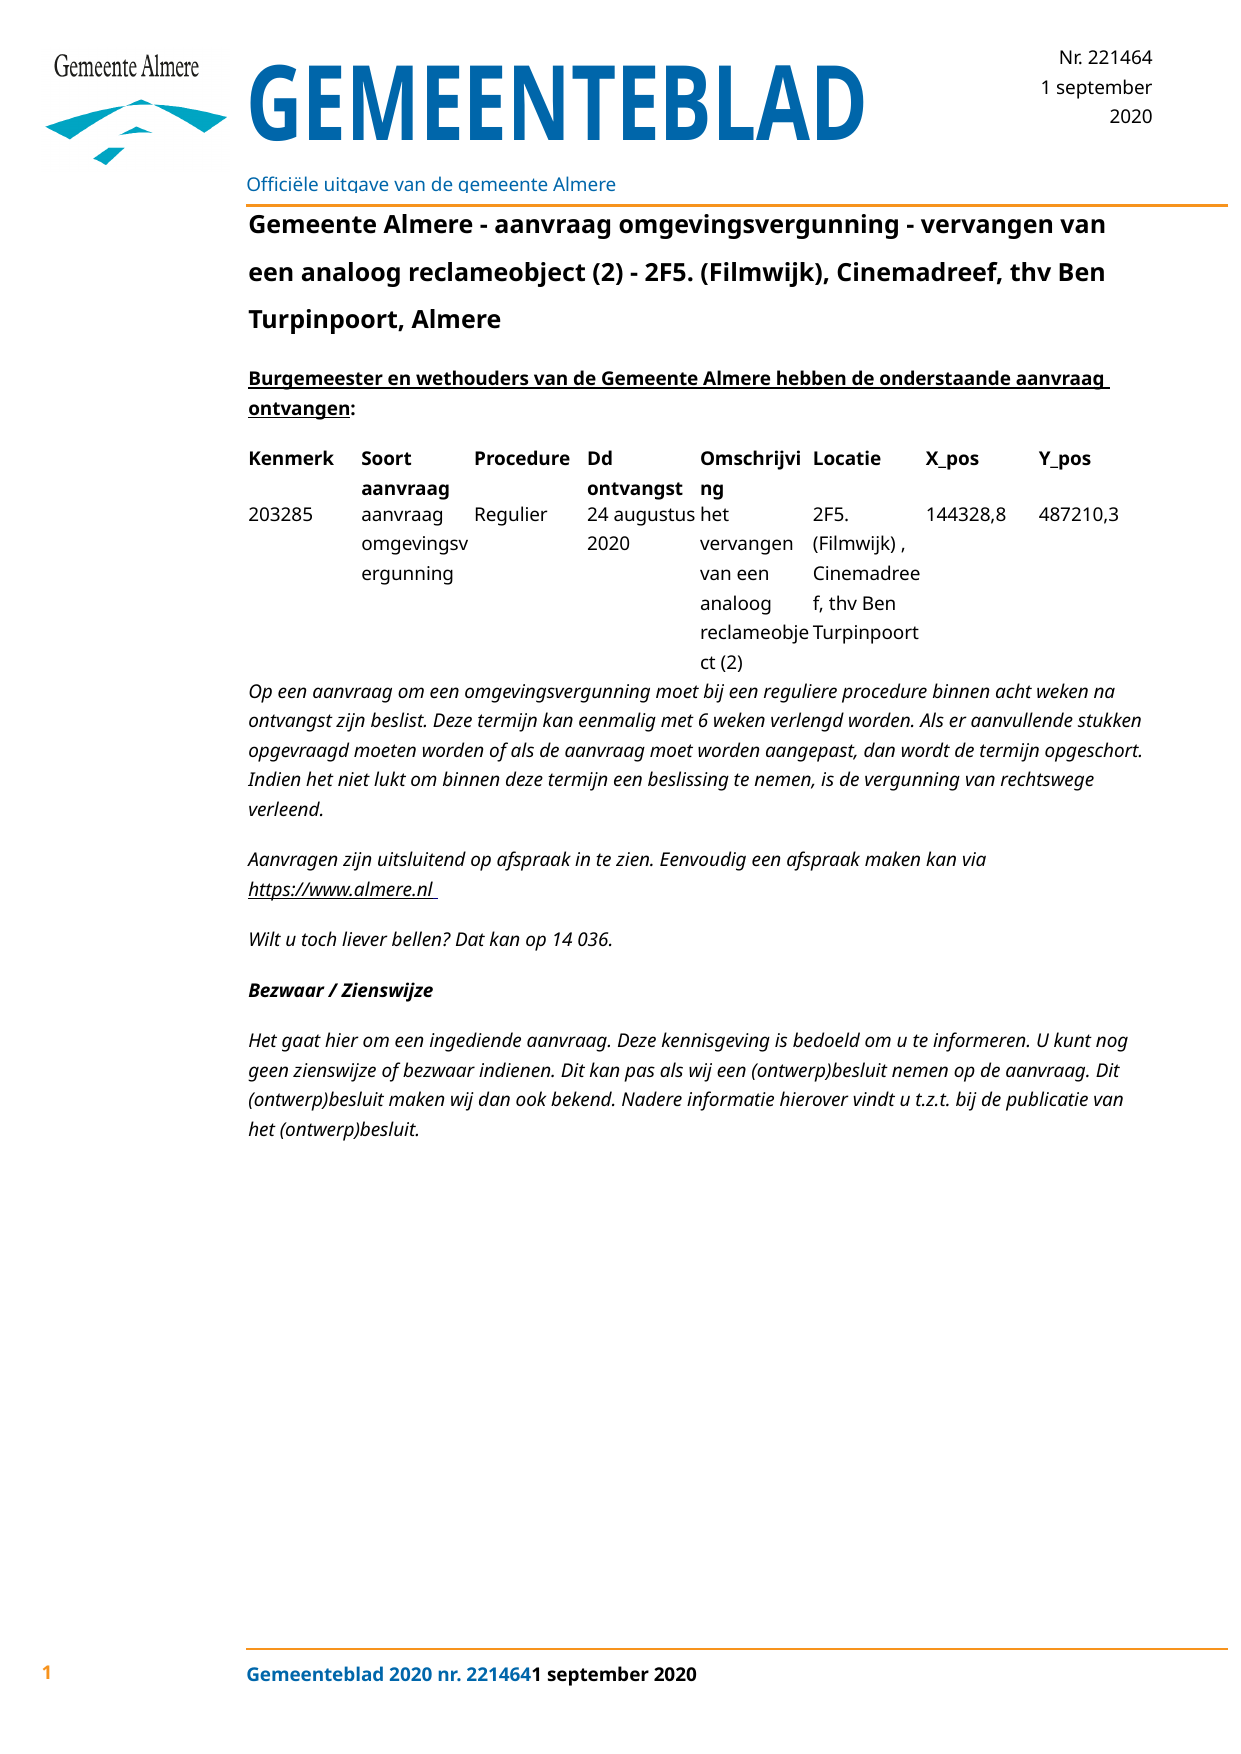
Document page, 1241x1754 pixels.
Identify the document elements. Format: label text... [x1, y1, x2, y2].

text Aanvragen zijn uitsluitend op afspraak in te zien. Eenvoudig een afspraak maken kan via https://www.almere.nl [248, 847, 1152, 902]
table_header Kenmerk [248, 446, 361, 501]
table_cell 203285 [248, 501, 361, 674]
text Wilt u toch liever bellen? Dat kan op 14 036. [248, 927, 1152, 952]
table_cell 487210,3 [1039, 501, 1152, 674]
text Het gaat hier om een ingediende aanvraag. Deze kennisgeving is bedoeld om u te informeren. U kunt nog geen zienswijze of bezwaar indienen. Dit kan pas als wij een (ontwerp)besluit nemen op de aanvraag. Dit (ontwerp)besluit maken wij dan ook bekend. Nadere informatie hierover vindt u t.z.t. bij de publicatie van het (ontwerp)besluit. [248, 1027, 1152, 1142]
table_header X_pos [926, 446, 1038, 501]
table_header Omschrijving [700, 446, 813, 501]
table_header Procedure [474, 446, 587, 501]
table_cell aanvraag omgevingsvergunning [361, 501, 474, 674]
table_cell het vervangen van een analoog reclameobject (2) [700, 501, 813, 674]
text Op een aanvraag om een omgevingsvergunning moet bij een reguliere procedure binnen acht weken na ontvangst zijn beslist. Deze termijn kan eenmalig met 6 weken verlengd worden. Als er aanvullende stukken opgevraagd moeten worden of als de aanvraag moet worden aangepast, dan wordt de termijn opgeschort. Indien het niet lukt om binnen deze termijn een beslissing te nemen, is de vergunning van rechtswege verleend. [248, 678, 1152, 822]
picture [41, 47, 231, 172]
table_header Dd ontvangst [587, 446, 700, 501]
table_header Locatie [813, 446, 926, 501]
table_header Y_pos [1039, 446, 1152, 501]
text Burgemeester en wethouders van de Gemeente Almere hebben de onderstaande aanvraag ontvangen: [248, 366, 1152, 421]
table_cell 144328,8 [926, 501, 1038, 674]
table_cell 2F5. (Filmwijk) , Cinemadreef, thv Ben Turpinpoort [813, 501, 926, 674]
table_header Soort aanvraag [361, 446, 474, 501]
text Gemeente Almere - aanvraag omgevingsvergunning - vervangen van een analoog reclameobject (2) - 2F5. (Filmwijk), Cinemadreef, thv Ben Turpinpoort, Almere [248, 207, 1152, 336]
text Bezwaar / Zienswijze [248, 977, 1152, 1003]
table_cell 24 augustus 2020 [587, 501, 700, 674]
table_cell Regulier [474, 501, 587, 674]
